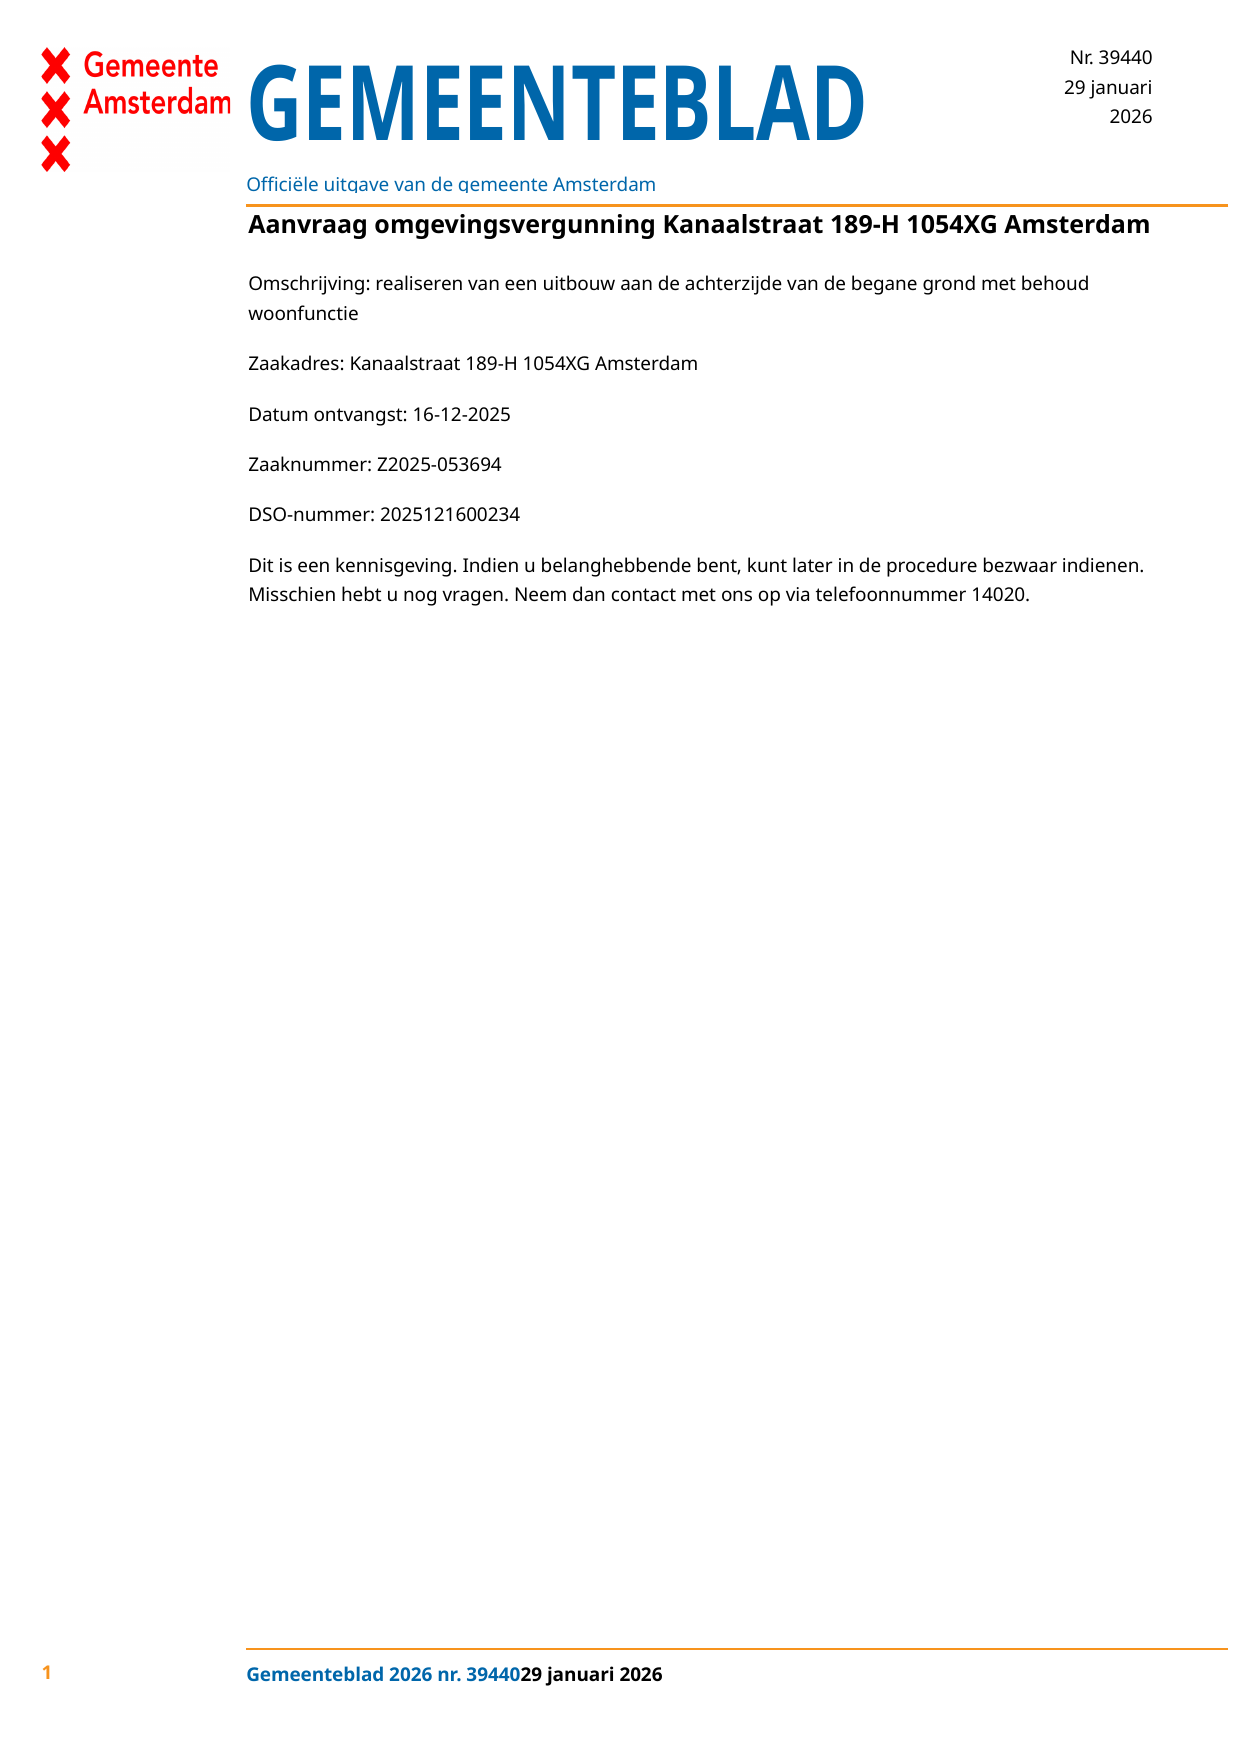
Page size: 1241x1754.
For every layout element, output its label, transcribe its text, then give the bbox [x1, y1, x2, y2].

text Datum ontvangst: 16-12-2025 [248, 401, 1152, 426]
text Zaaknummer: Z2025-053694 [248, 451, 1152, 477]
picture [41, 47, 231, 172]
text Dit is een kennisgeving. Indien u belanghebbende bent, kunt later in de procedure bezwaar indienen. Misschien hebt u nog vragen. Neem dan contact met ons op via telefoonnummer 14020. [248, 552, 1152, 607]
text Omschrijving: realiseren van een uitbouw aan de achterzijde van de begane grond met behoud woonfunctie [248, 270, 1152, 326]
text DSO-nummer: 2025121600234 [248, 502, 1152, 527]
text Aanvraag omgevingsvergunning Kanaalstraat 189-H 1054XG Amsterdam [248, 207, 1152, 241]
text Zaakadres: Kanaalstraat 189-H 1054XG Amsterdam [248, 350, 1152, 376]
